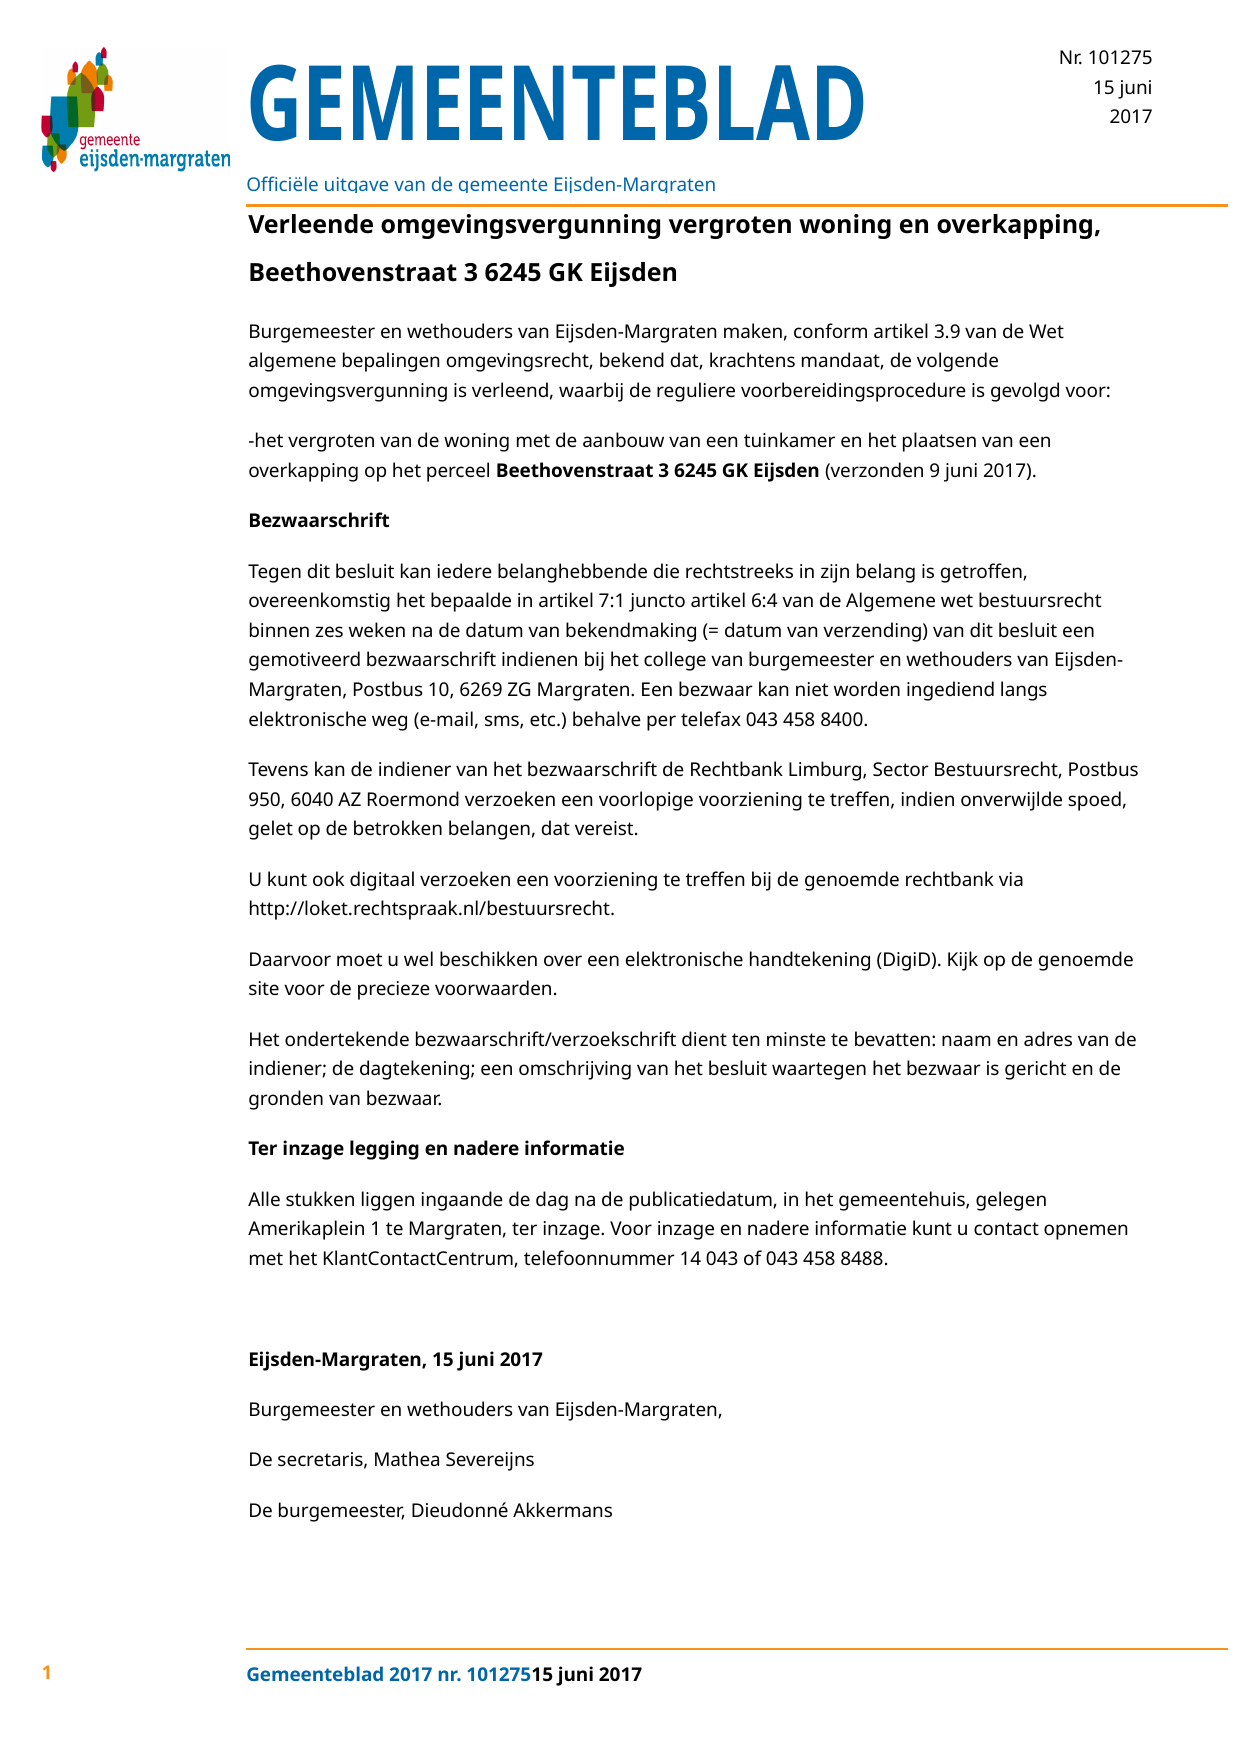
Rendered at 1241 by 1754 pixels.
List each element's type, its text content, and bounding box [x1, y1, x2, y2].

text Tevens kan de indiener van het bezwaarschrift de Rechtbank Limburg, Sector Bestuursrecht, Postbus 950, 6040 AZ Roermond verzoeken een voorlopige voorziening te treffen, indien onverwijlde spoed, gelet op de betrokken belangen, dat vereist. [248, 756, 1152, 841]
text Tegen dit besluit kan iedere belanghebbende die rechtstreeks in zijn belang is getroffen, overeenkomstig het bepaalde in artikel 7:1 juncto artikel 6:4 van de Algemene wet bestuursrecht binnen zes weken na de datum van bekendmaking (= datum van verzending) van dit besluit een gemotiveerd bezwaarschrift indienen bij het college van burgemeester en wethouders van Eijsden-Margraten, Postbus 10, 6269 ZG Margraten. Een bezwaar kan niet worden ingediend langs elektronische weg (e-mail, sms, etc.) behalve per telefax 043 458 8400. [248, 558, 1152, 732]
text Burgemeester en wethouders van Eijsden-Margraten maken, conform artikel 3.9 van de Wet algemene bepalingen omgevingsrecht, bekend dat, krachtens mandaat, de volgende omgevingsvergunning is verleend, waarbij de reguliere voorbereidingsprocedure is gevolgd voor: [248, 318, 1152, 403]
text Het ondertekende bezwaarschrift/verzoekschrift dient ten minste te bevatten: naam en adres van de indiener; de dagtekening; een omschrijving van het besluit waartegen het bezwaar is gericht en de gronden van bezwaar. [248, 1026, 1152, 1111]
text Bezwaarschrift [248, 507, 1152, 533]
text U kunt ook digitaal verzoeken een voorziening te treffen bij de genoemde rechtbank via http://loket.rechtspraak.nl/bestuursrecht. [248, 866, 1152, 921]
text Daarvoor moet u wel beschikken over een elektronische handtekening (DigiD). Kijk op de genoemde site voor de precieze voorwaarden. [248, 946, 1152, 1001]
text Burgemeester en wethouders van Eijsden-Margraten, [248, 1396, 1152, 1422]
picture [41, 47, 231, 172]
text De burgemeester, Dieudonné Akkermans [248, 1497, 1152, 1523]
text De secretaris, Mathea Severeijns [248, 1447, 1152, 1472]
text Eijsden-Margraten, 15 juni 2017 [248, 1346, 1152, 1372]
text -het vergroten van de woning met de aanbouw van een tuinkamer en het plaatsen van een overkapping op het perceel Beethovenstraat 3 6245 GK Eijsden (verzonden 9 juni 2017). [248, 427, 1152, 483]
text Verleende omgevingsvergunning vergroten woning en overkapping, Beethovenstraat 3 6245 GK Eijsden [248, 207, 1152, 288]
text Ter inzage legging en nadere informatie [248, 1135, 1152, 1161]
text Alle stukken liggen ingaande de dag na de publicatiedatum, in het gemeentehuis, gelegen Amerikaplein 1 te Margraten, ter inzage. Voor inzage en nadere informatie kunt u contact opnemen met het KlantContactCentrum, telefoonnummer 14 043 of 043 458 8488. [248, 1186, 1152, 1271]
